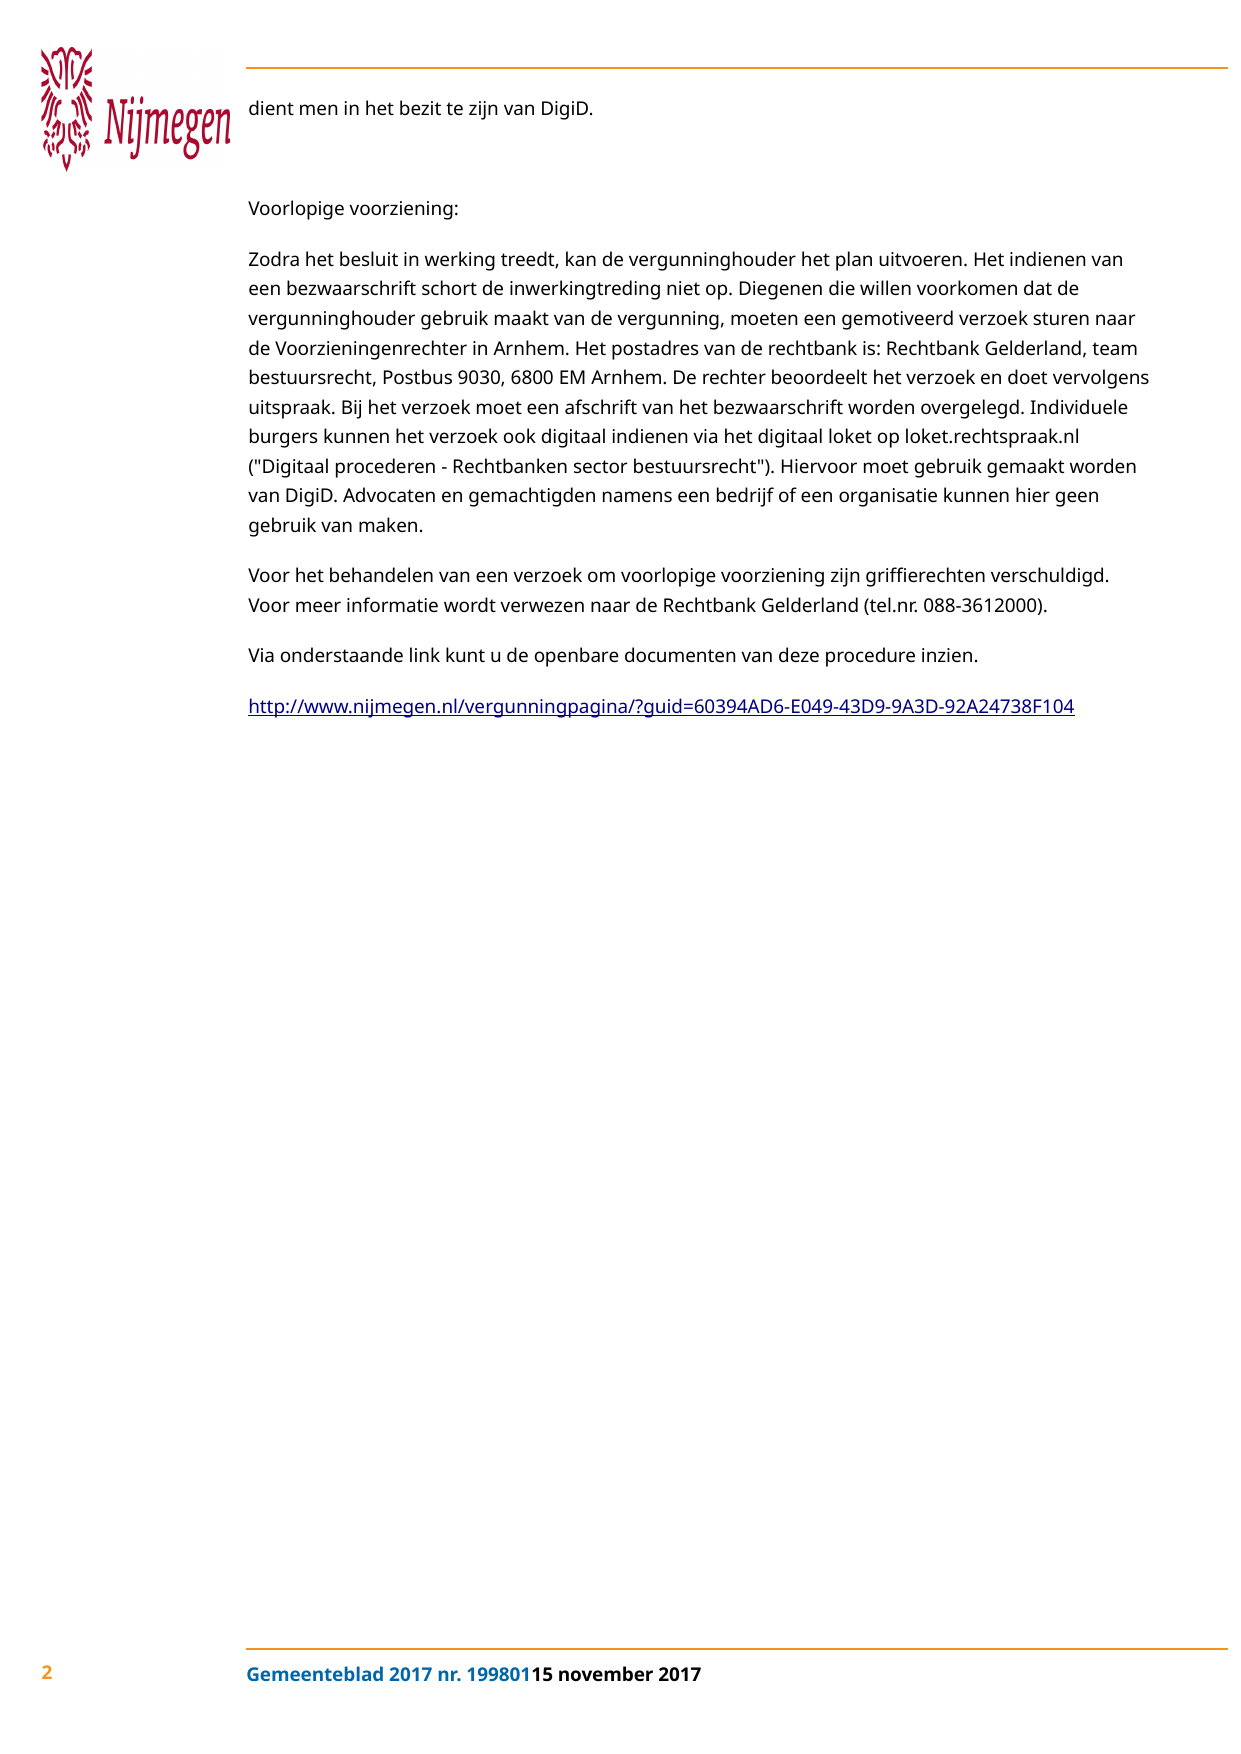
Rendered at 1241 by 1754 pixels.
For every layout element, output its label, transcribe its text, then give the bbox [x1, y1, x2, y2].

picture [41, 47, 231, 172]
text Voorlopige voorziening: [248, 196, 1152, 221]
text Zodra het besluit in werking treedt, kan de vergunninghouder het plan uitvoeren. Het indienen van een bezwaarschrift schort de inwerkingtreding niet op. Diegenen die willen voorkomen dat de vergunninghouder gebruik maakt van de vergunning, moeten een gemotiveerd verzoek sturen naar de Voorzieningenrechter in Arnhem. Het postadres van de rechtbank is: Rechtbank Gelderland, team bestuursrecht, Postbus 9030, 6800 EM Arnhem. De rechter beoordeelt het verzoek en doet vervolgens uitspraak. Bij het verzoek moet een afschrift van het bezwaarschrift worden overgelegd. Individuele burgers kunnen het verzoek ook digitaal indienen via het digitaal loket op loket.rechtspraak.nl ("Digitaal procederen - Rechtbanken sector bestuursrecht"). Hiervoor moet gebruik gemaakt worden van DigiD. Advocaten en gemachtigden namens een bedrijf of een organisatie kunnen hier geen gebruik van maken. [248, 246, 1152, 538]
text dient men in het bezit te zijn van DigiD. [248, 95, 1152, 121]
text Via onderstaande link kunt u de openbare documenten van deze procedure inzien. [248, 643, 1152, 668]
text Voor het behandelen van een verzoek om voorlopige voorziening zijn griffierechten verschuldigd. Voor meer informatie wordt verwezen naar de Rechtbank Gelderland (tel.nr. 088-3612000). [248, 563, 1152, 618]
text http://www.nijmegen.nl/vergunningpagina/?guid=60394AD6-E049-43D9-9A3D-92A24738F104 [248, 693, 1152, 719]
